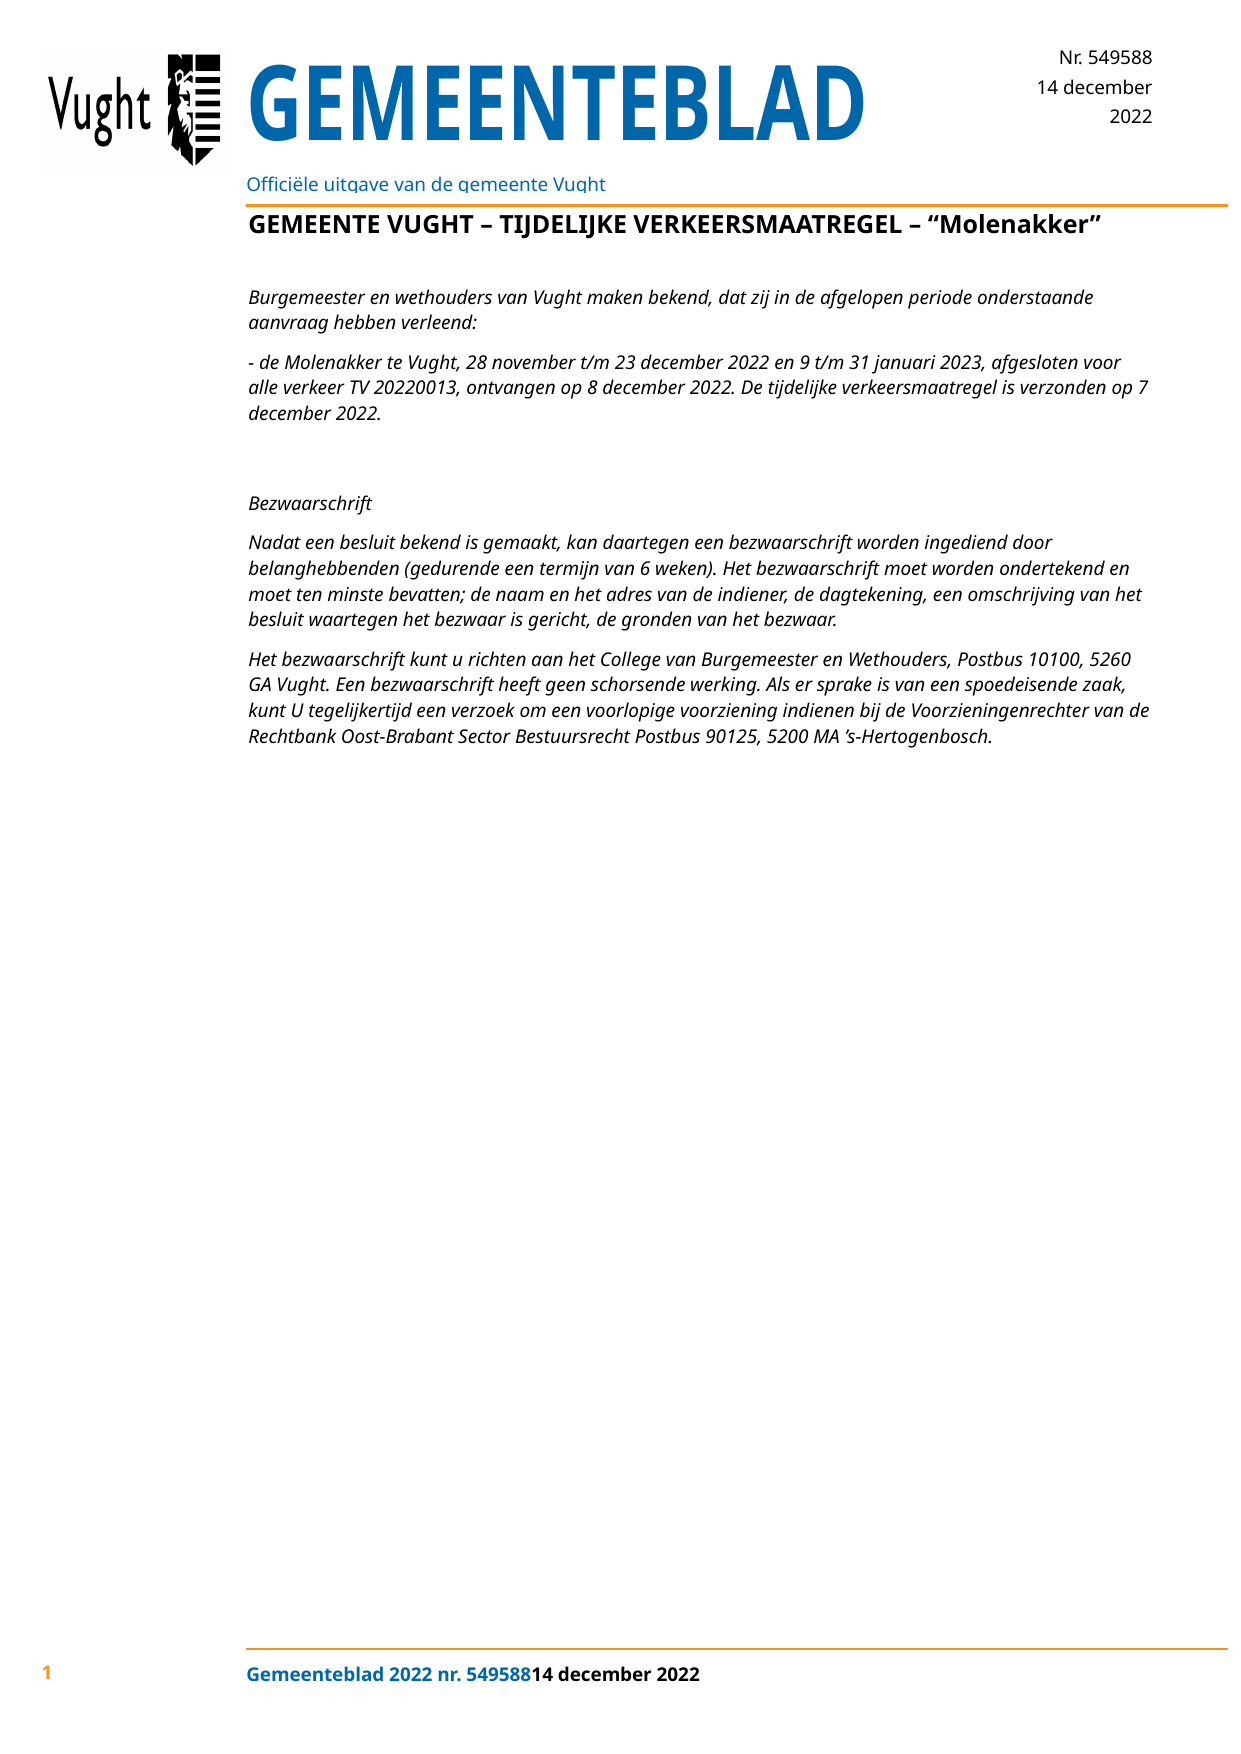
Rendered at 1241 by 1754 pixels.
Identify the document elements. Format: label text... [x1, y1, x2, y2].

text GEMEENTE VUGHT – TIJDELIJKE VERKEERSMAATREGEL – “Molenakker” [248, 207, 1152, 241]
text Nadat een besluit bekend is gemaakt, kan daartegen een bezwaarschrift worden ingediend door belanghebbenden (gedurende een termijn van 6 weken). Het bezwaarschrift moet worden ondertekend en moet ten minste bevatten; de naam en het adres van de indiener, de dagtekening, een omschrijving van het besluit waartegen het bezwaar is gericht, de gronden van het bezwaar. [248, 529, 1152, 632]
text Burgemeester en wethouders van Vught maken bekend, dat zij in de afgelopen periode onderstaande aanvraag hebben verleend: [248, 284, 1152, 335]
text - de Molenakker te Vught, 28 november t/m 23 december 2022 en 9 t/m 31 januari 2023, afgesloten voor alle verkeer TV 20220013, ontvangen op 8 december 2022. De tijdelijke verkeersmaatregel is verzonden op 7 december 2022. [248, 349, 1152, 426]
text Het bezwaarschrift kunt u richten aan het College van Burgemeester en Wethouders, Postbus 10100, 5260 GA Vught. Een bezwaarschrift heeft geen schorsende werking. Als er sprake is van een spoedeisende zaak, kunt U tegelijkertijd een verzoek om een voorlopige voorziening indienen bij de Voorzieningenrechter van de Rechtbank Oost-Brabant Sector Bestuursrecht Postbus 90125, 5200 MA ’s-Hertogenbosch. [248, 646, 1152, 749]
picture [41, 47, 231, 172]
text Bezwaarschrift [248, 490, 1152, 516]
